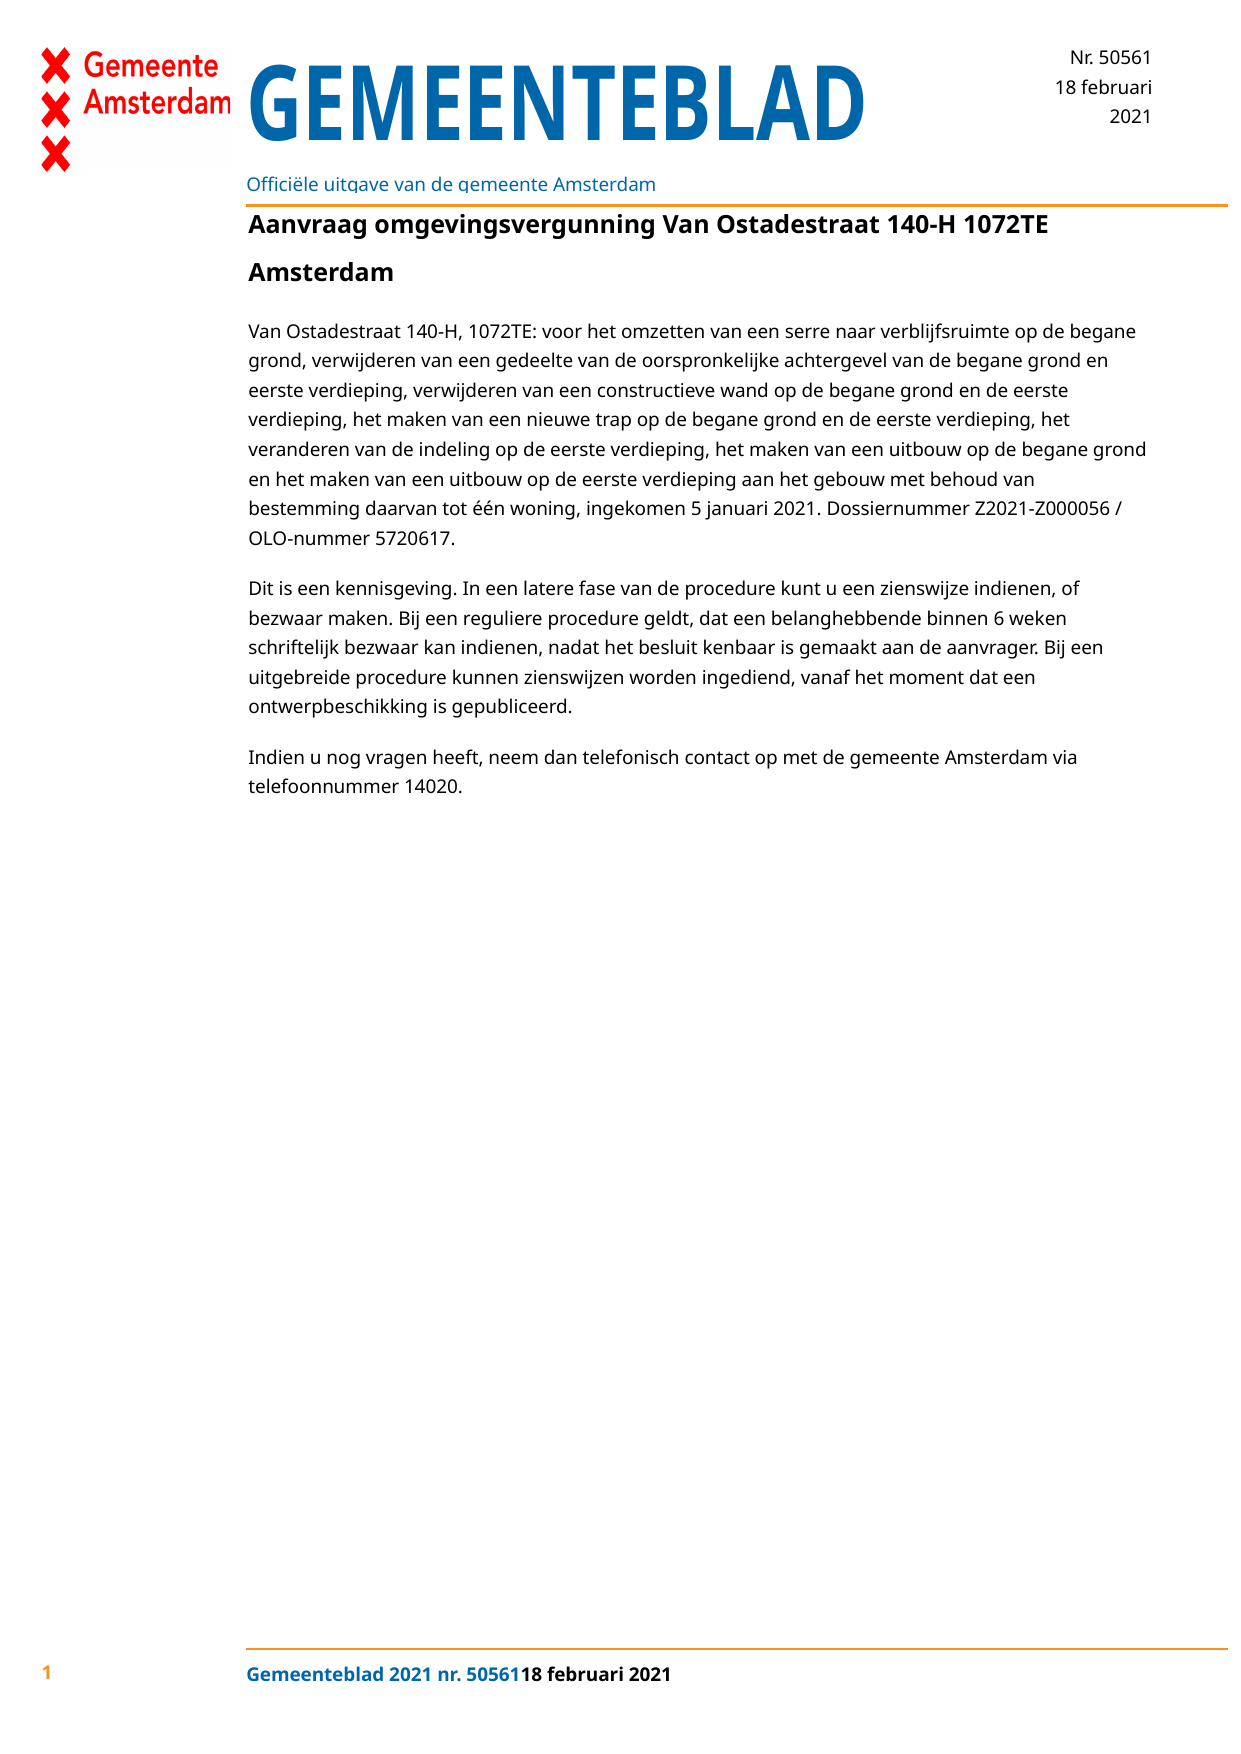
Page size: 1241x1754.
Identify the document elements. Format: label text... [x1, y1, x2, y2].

text Aanvraag omgevingsvergunning Van Ostadestraat 140-H 1072TE Amsterdam [248, 207, 1152, 288]
text Dit is een kennisgeving. In een latere fase van de procedure kunt u een zienswijze indienen, of bezwaar maken. Bij een reguliere procedure geldt, dat een belanghebbende binnen 6 weken schriftelijk bezwaar kan indienen, nadat het besluit kenbaar is gemaakt aan de aanvrager. Bij een uitgebreide procedure kunnen zienswijzen worden ingediend, vanaf het moment dat een ontwerpbeschikking is gepubliceerd. [248, 575, 1152, 719]
text Van Ostadestraat 140-H, 1072TE: voor het omzetten van een serre naar verblijfsruimte op de begane grond, verwijderen van een gedeelte van de oorspronkelijke achtergevel van de begane grond en eerste verdieping, verwijderen van een constructieve wand op de begane grond en de eerste verdieping, het maken van een nieuwe trap op de begane grond en de eerste verdieping, het veranderen van de indeling op de eerste verdieping, het maken van een uitbouw op de begane grond en het maken van een uitbouw op de eerste verdieping aan het gebouw met behoud van bestemming daarvan tot één woning, ingekomen 5 januari 2021. Dossiernummer Z2021-Z000056 / OLO-nummer 5720617. [248, 318, 1152, 551]
picture [41, 47, 231, 172]
text Indien u nog vragen heeft, neem dan telefonisch contact op met de gemeente Amsterdam via telefoonnummer 14020. [248, 744, 1152, 799]
